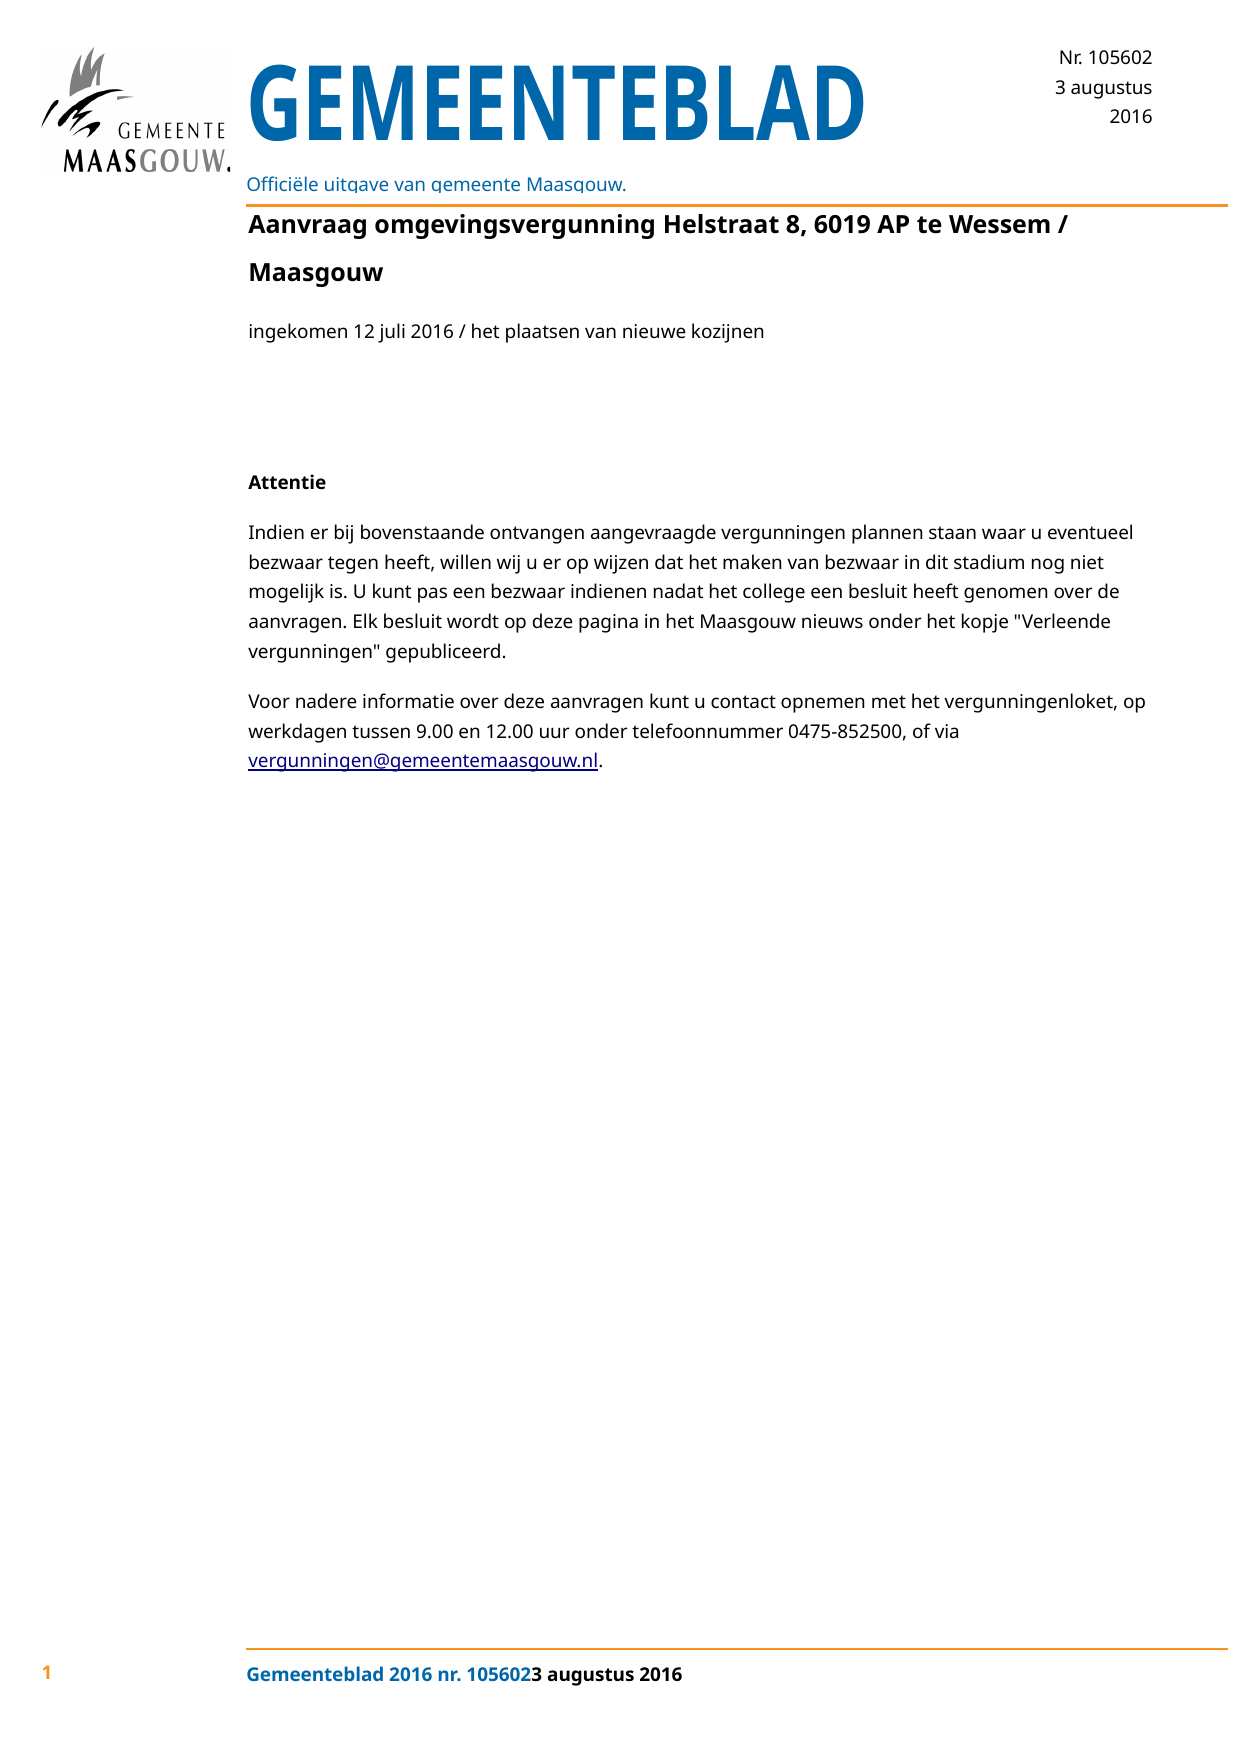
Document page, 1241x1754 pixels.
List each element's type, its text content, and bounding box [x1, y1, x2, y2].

text Attentie [248, 469, 1152, 495]
text Aanvraag omgevingsvergunning Helstraat 8, 6019 AP te Wessem / Maasgouw [248, 207, 1152, 288]
text ingekomen 12 juli 2016 / het plaatsen van nieuwe kozijnen [248, 318, 1152, 344]
picture [41, 47, 231, 172]
text Voor nadere informatie over deze aanvragen kunt u contact opnemen met het vergunningenloket, op werkdagen tussen 9.00 en 12.00 uur onder telefoonnummer 0475-852500, of via vergunningen@gemeentemaasgouw.nl. [248, 688, 1152, 773]
text Indien er bij bovenstaande ontvangen aangevraagde vergunningen plannen staan waar u eventueel bezwaar tegen heeft, willen wij u er op wijzen dat het maken van bezwaar in dit stadium nog niet mogelijk is. U kunt pas een bezwaar indienen nadat het college een besluit heeft genomen over de aanvragen. Elk besluit wordt op deze pagina in het Maasgouw nieuws onder het kopje "Verleende vergunningen" gepubliceerd. [248, 519, 1152, 664]
